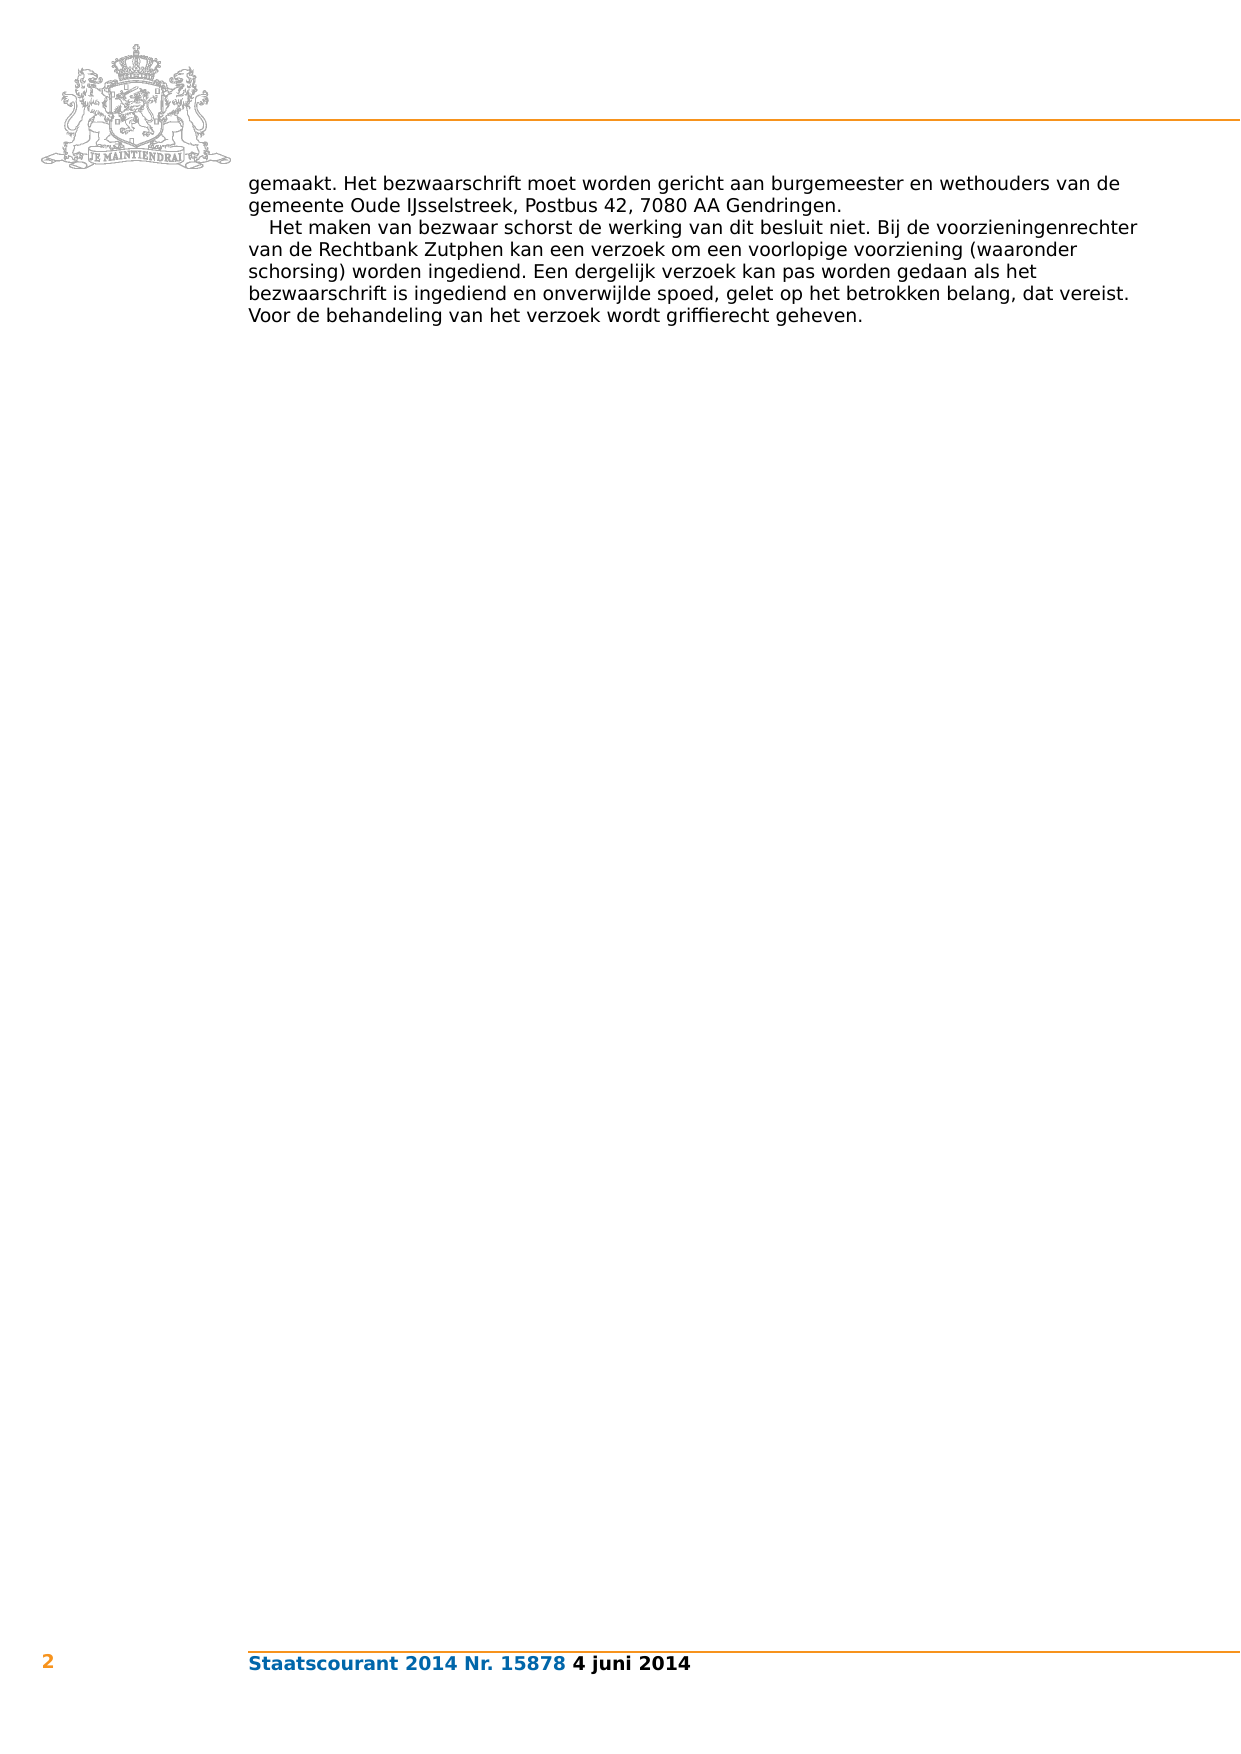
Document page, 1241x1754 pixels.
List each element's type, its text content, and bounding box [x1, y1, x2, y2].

text Het maken van bezwaar schorst de werking van dit besluit niet. Bij de voorzieningenrechter van de Rechtbank Zutphen kan een verzoek om een voorlopige voorziening (waaronder schorsing) worden ingediend. Een dergelijk verzoek kan pas worden gedaan als het bezwaarschrift is ingediend en onverwijlde spoed, gelet op het betrokken belang, dat vereist. Voor de behandeling van het verzoek wordt griffierecht geheven. [248, 217, 1163, 327]
text gemaakt. Het bezwaarschrift moet worden gericht aan burgemeester en wethouders van de gemeente Oude IJsselstreek, Postbus 42, 7080 AA Gendringen. [248, 173, 1163, 217]
picture [41, 44, 231, 169]
